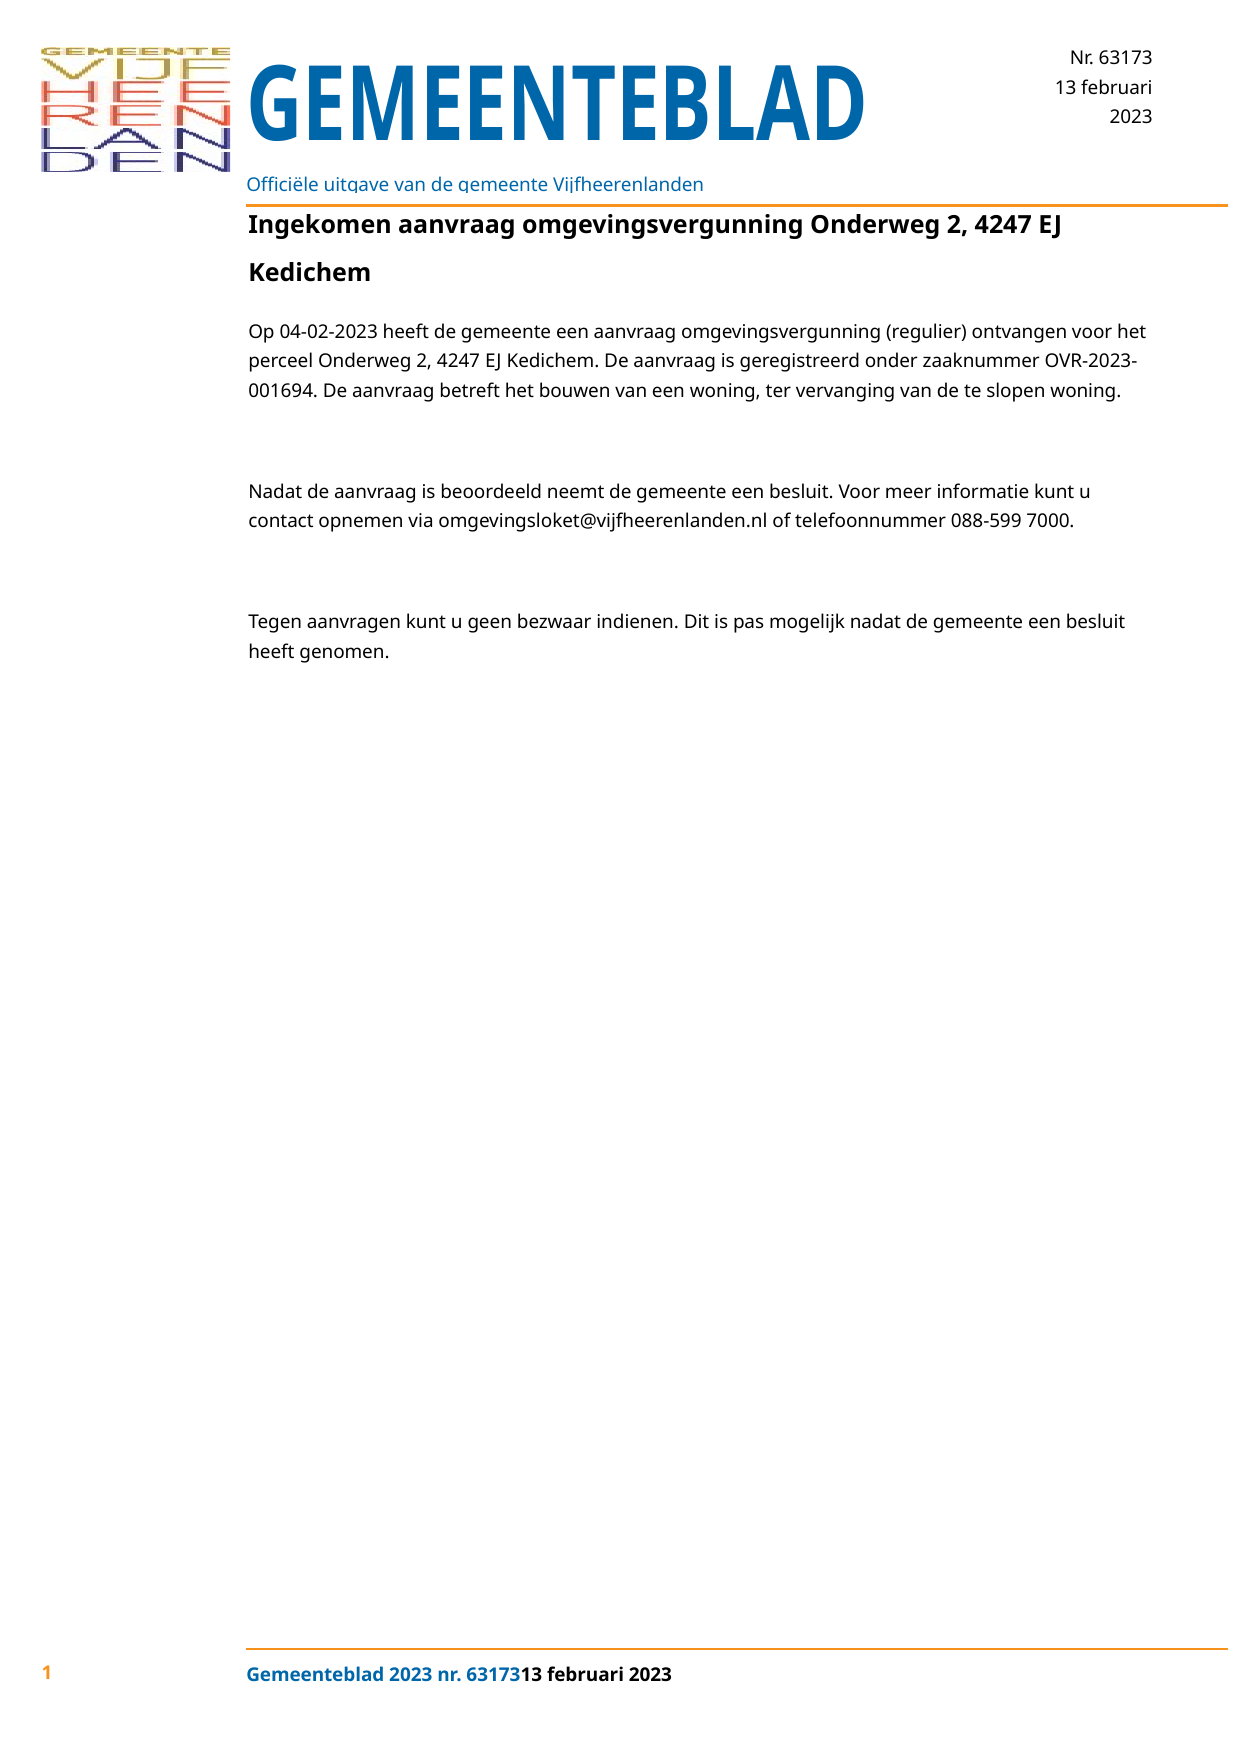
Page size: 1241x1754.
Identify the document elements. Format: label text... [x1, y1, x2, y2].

text Tegen aanvragen kunt u geen bezwaar indienen. Dit is pas mogelijk nadat de gemeente een besluit heeft genomen. [248, 608, 1152, 664]
text Op 04-02-2023 heeft de gemeente een aanvraag omgevingsvergunning (regulier) ontvangen voor het perceel Onderweg 2, 4247 EJ Kedichem. De aanvraag is geregistreerd onder zaaknummer OVR-2023-001694. De aanvraag betreft het bouwen van een woning, ter vervanging van de te slopen woning. [248, 318, 1152, 403]
picture [41, 47, 231, 172]
text Nadat de aanvraag is beoordeeld neemt de gemeente een besluit. Voor meer informatie kunt u contact opnemen via omgevingsloket@vijfheerenlanden.nl of telefoonnummer 088-599 7000. [248, 478, 1152, 533]
text Ingekomen aanvraag omgevingsvergunning Onderweg 2, 4247 EJ Kedichem [248, 207, 1152, 288]
